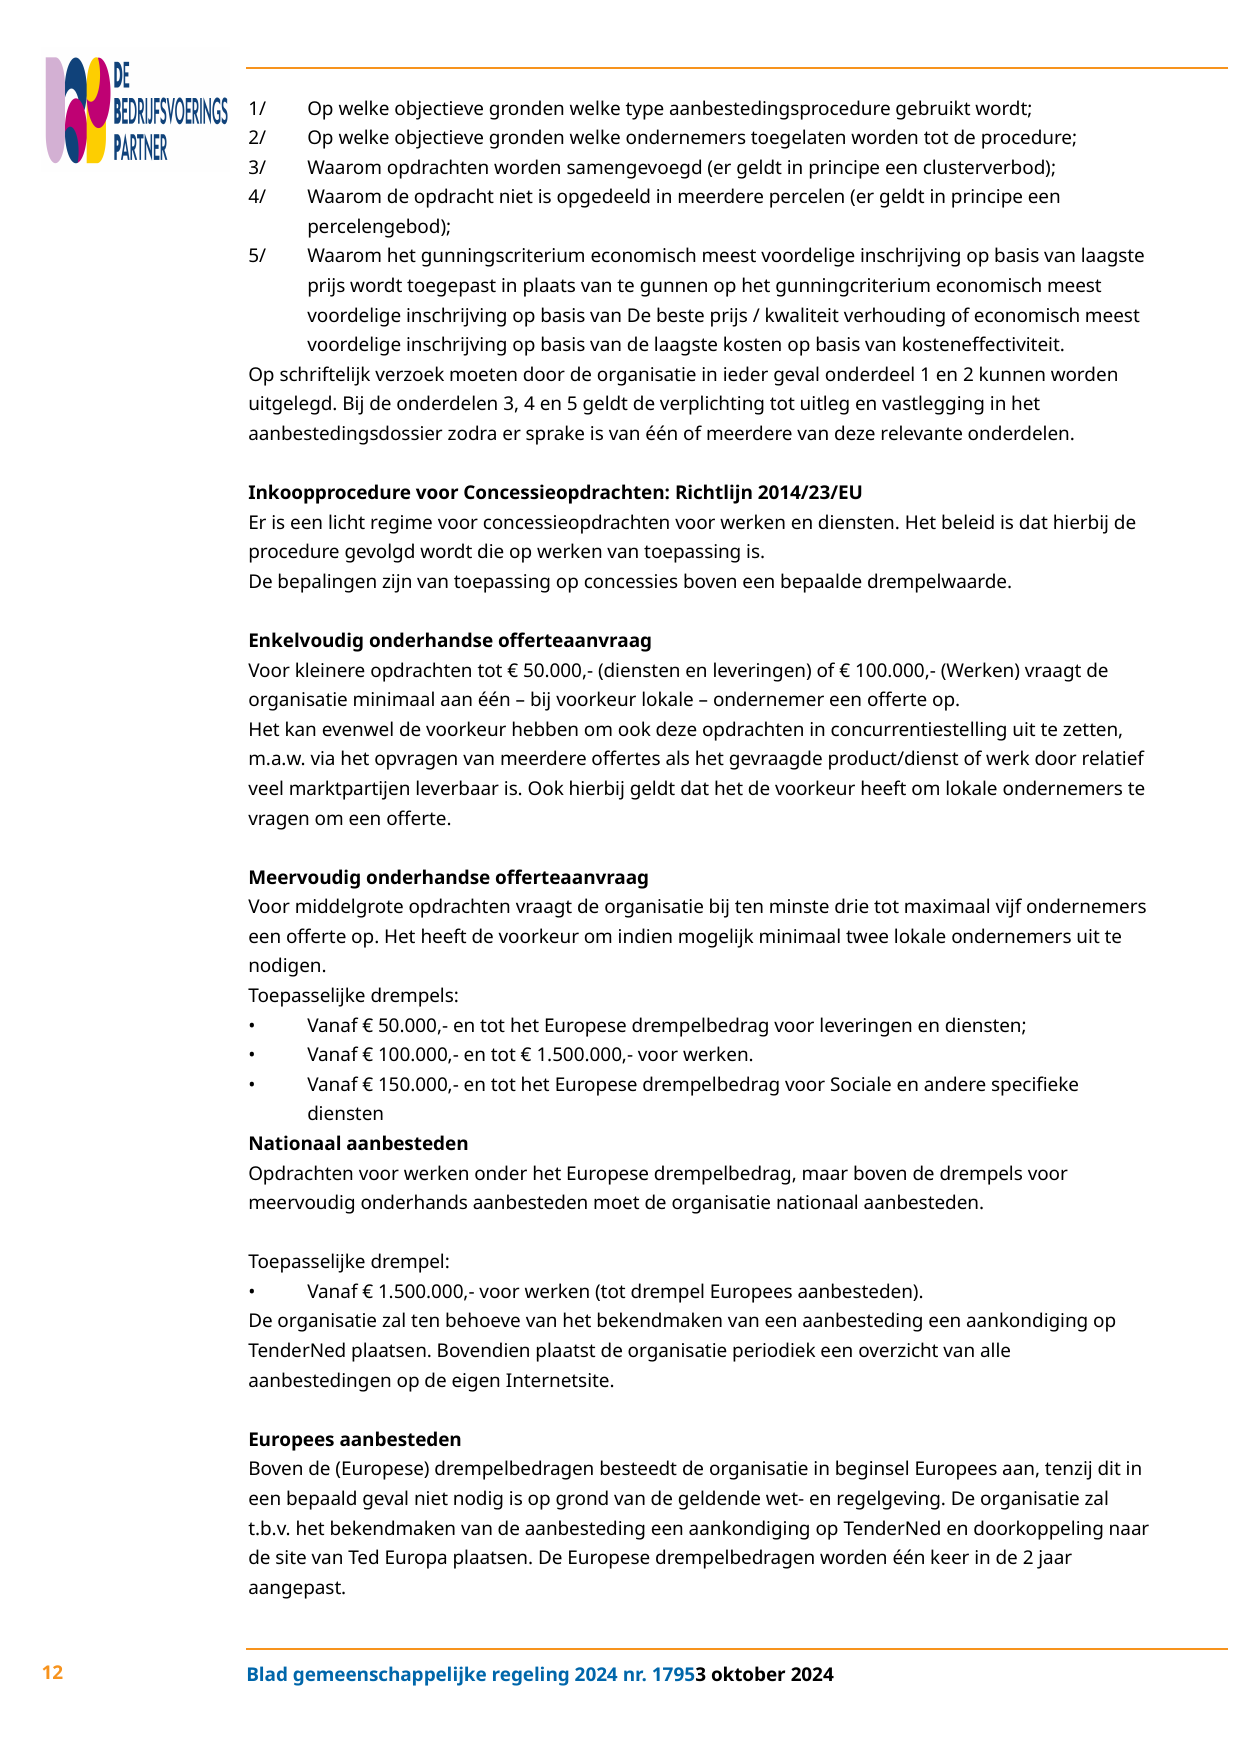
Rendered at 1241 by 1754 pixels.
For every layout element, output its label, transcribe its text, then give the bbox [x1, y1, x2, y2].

text Inkoopprocedure voor Concessieopdrachten: Richtlijn 2014/23/EU [248, 479, 1152, 505]
text Enkelvoudig onderhandse offerteaanvraag [248, 627, 1152, 653]
text Er is een licht regime voor concessieopdrachten voor werken en diensten. Het beleid is dat hierbij de procedure gevolgd wordt die op werken van toepassing is. [248, 509, 1152, 564]
list Vanaf € 50.000,- en tot het Europese drempelbedrag voor leveringen en diensten; [248, 1012, 1152, 1038]
text De bepalingen zijn van toepassing op concessies boven een bepaalde drempelwaarde. [248, 568, 1152, 594]
list Vanaf € 100.000,- en tot € 1.500.000,- voor werken. [248, 1041, 1152, 1067]
text Europees aanbesteden [248, 1426, 1152, 1452]
list Vanaf € 1.500.000,- voor werken (tot drempel Europees aanbesteden). [248, 1278, 1152, 1304]
text Meervoudig onderhandse offerteaanvraag [248, 864, 1152, 890]
list Waarom opdrachten worden samengevoegd (er geldt in principe een clusterverbod); [248, 154, 1152, 180]
list Op welke objectieve gronden welke type aanbestedingsprocedure gebruikt wordt; [248, 95, 1152, 121]
text Het kan evenwel de voorkeur hebben om ook deze opdrachten in concurrentiestelling uit te zetten, m.a.w. via het opvragen van meerdere offertes als het gevraagde product/dienst of werk door relatief veel marktpartijen leverbaar is. Ook hierbij geldt dat het de voorkeur heeft om lokale ondernemers te vragen om een offerte. [248, 716, 1152, 831]
picture [41, 47, 231, 172]
text De organisatie zal ten behoeve van het bekendmaken van een aanbesteding een aankondiging op TenderNed plaatsen. Bovendien plaatst de organisatie periodiek een overzicht van alle aanbestedingen op de eigen Internetsite. [248, 1308, 1152, 1393]
text Voor kleinere opdrachten tot € 50.000,- (diensten en leveringen) of € 100.000,- (Werken) vraagt de organisatie minimaal aan één – bij voorkeur lokale – ondernemer een offerte op. [248, 657, 1152, 712]
list Vanaf € 150.000,- en tot het Europese drempelbedrag voor Sociale en andere specifieke diensten [248, 1071, 1152, 1126]
text Boven de (Europese) drempelbedragen besteedt de organisatie in beginsel Europees aan, tenzij dit in een bepaald geval niet nodig is op grond van de geldende wet- en regelgeving. De organisatie zal t.b.v. het bekendmaken van de aanbesteding een aankondiging op TenderNed en doorkoppeling naar de site van Ted Europa plaatsen. De Europese drempelbedragen worden één keer in de 2 jaar aangepast. [248, 1456, 1152, 1600]
list Op welke objectieve gronden welke ondernemers toegelaten worden tot de procedure; [248, 124, 1152, 150]
text Toepasselijke drempel: [248, 1248, 1152, 1274]
text Voor middelgrote opdrachten vraagt de organisatie bij ten minste drie tot maximaal vijf ondernemers een offerte op. Het heeft de voorkeur om indien mogelijk minimaal twee lokale ondernemers uit te nodigen. [248, 893, 1152, 978]
list Waarom het gunningscriterium economisch meest voordelige inschrijving op basis van laagste prijs wordt toegepast in plaats van te gunnen op het gunningcriterium economisch meest voordelige inschrijving op basis van De beste prijs / kwaliteit verhouding of economisch meest voordelige inschrijving op basis van de laagste kosten op basis van kosteneffectiviteit. [248, 243, 1152, 357]
text Nationaal aanbesteden [248, 1130, 1152, 1156]
text Opdrachten voor werken onder het Europese drempelbedrag, maar boven de drempels voor meervoudig onderhands aanbesteden moet de organisatie nationaal aanbesteden. [248, 1160, 1152, 1215]
list Waarom de opdracht niet is opgedeeld in meerdere percelen (er geldt in principe een percelengebod); [248, 183, 1152, 239]
text Toepasselijke drempels: [248, 982, 1152, 1008]
text Op schriftelijk verzoek moeten door de organisatie in ieder geval onderdeel 1 en 2 kunnen worden uitgelegd. Bij de onderdelen 3, 4 en 5 geldt de verplichting tot uitleg en vastlegging in het aanbestedingsdossier zodra er sprake is van één of meerdere van deze relevante onderdelen. [248, 361, 1152, 446]
